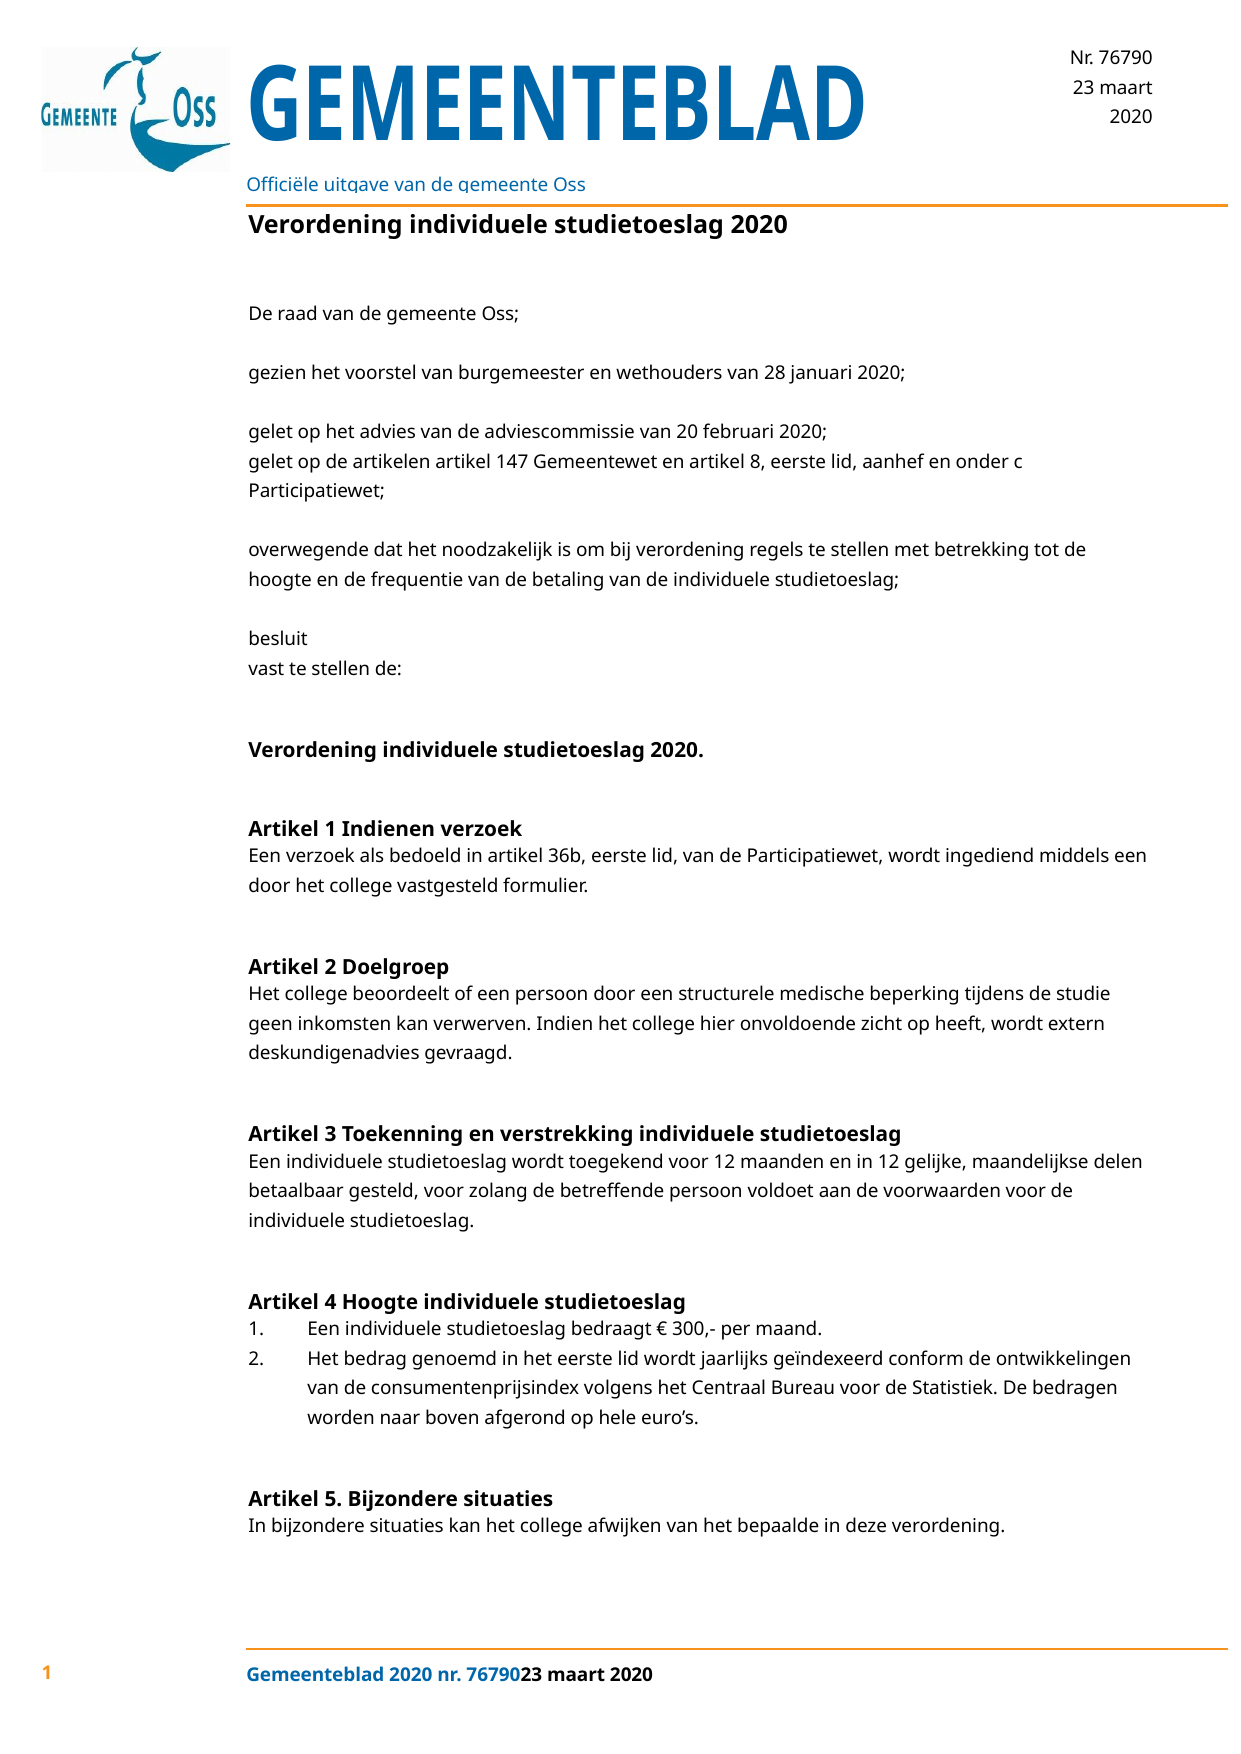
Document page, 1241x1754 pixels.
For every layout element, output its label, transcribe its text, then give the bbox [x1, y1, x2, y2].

text vast te stellen de: [248, 655, 1152, 681]
text gelet op de artikelen artikel 147 Gemeentewet en artikel 8, eerste lid, aanhef en onder c Participatiewet; [248, 448, 1152, 503]
text Verordening individuele studietoeslag 2020. [248, 735, 1152, 763]
text Artikel 1 Indienen verzoek [248, 814, 1152, 842]
text Artikel 2 Doelgroep [248, 952, 1152, 980]
text Artikel 5. Bijzondere situaties [248, 1484, 1152, 1513]
text gezien het voorstel van burgemeester en wethouders van 28 januari 2020; [248, 359, 1152, 385]
text In bijzondere situaties kan het college afwijken van het bepaalde in deze verordening. [248, 1513, 1152, 1538]
text Artikel 4 Hoogte individuele studietoeslag [248, 1287, 1152, 1315]
picture [41, 47, 231, 172]
text overwegende dat het noodzakelijk is om bij verordening regels te stellen met betrekking tot de hoogte en de frequentie van de betaling van de individuele studietoeslag; [248, 537, 1152, 592]
text Het college beoordeelt of een persoon door een structurele medische beperking tijdens de studie geen inkomsten kan verwerven. Indien het college hier onvoldoende zicht op heeft, wordt extern deskundigenadvies gevraagd. [248, 980, 1152, 1065]
text Een verzoek als bedoeld in artikel 36b, eerste lid, van de Participatiewet, wordt ingediend middels een door het college vastgesteld formulier. [248, 842, 1152, 897]
text Verordening individuele studietoeslag 2020 [248, 207, 1152, 241]
list Het bedrag genoemd in het eerste lid wordt jaarlijks geïndexeerd conform de ontwikkelingen van de consumentenprijsindex volgens het Centraal Bureau voor de Statistiek. De bedragen worden naar boven afgerond op hele euro’s. [248, 1345, 1152, 1430]
text gelet op het advies van de adviescommissie van 20 februari 2020; [248, 418, 1152, 444]
text besluit [248, 625, 1152, 651]
text Een individuele studietoeslag wordt toegekend voor 12 maanden en in 12 gelijke, maandelijkse delen betaalbaar gesteld, voor zolang de betreffende persoon voldoet aan de voorwaarden voor de individuele studietoeslag. [248, 1148, 1152, 1233]
text De raad van de gemeente Oss; [248, 300, 1152, 326]
text Artikel 3 Toekenning en verstrekking individuele studietoeslag [248, 1119, 1152, 1148]
list Een individuele studietoeslag bedraagt € 300,- per maand. [248, 1315, 1152, 1341]
